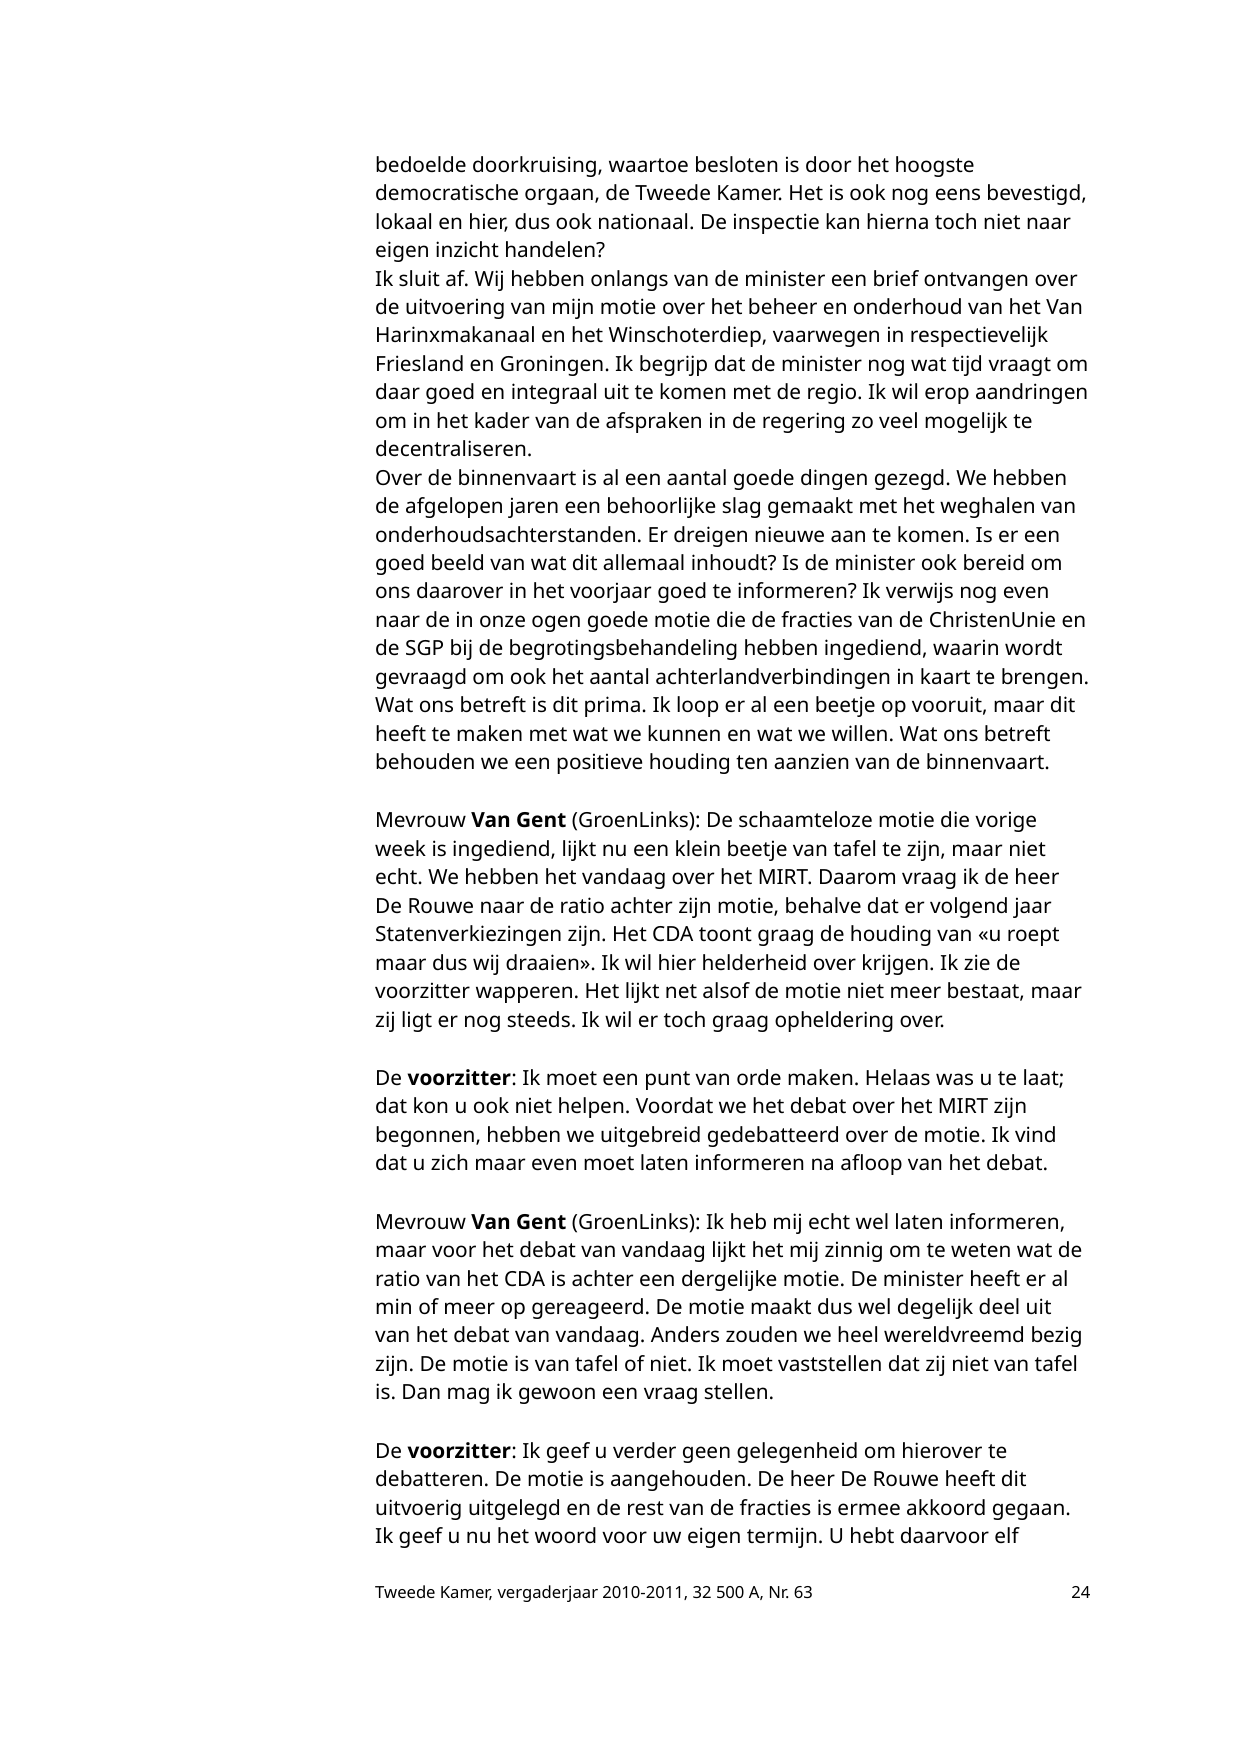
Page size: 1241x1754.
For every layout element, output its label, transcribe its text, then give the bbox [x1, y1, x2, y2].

text Mevrouw Van Gent (GroenLinks): Ik heb mij echt wel laten informeren, maar voor het debat van vandaag lijkt het mij zinnig om te weten wat de ratio van het CDA is achter een dergelijke motie. De minister heeft er al min of meer op gereageerd. De motie maakt dus wel degelijk deel uit van het debat van vandaag. Anders zouden we heel wereldvreemd bezig zijn. De motie is van tafel of niet. Ik moet vaststellen dat zij niet van tafel is. Dan mag ik gewoon een vraag stellen. [375, 1207, 1090, 1406]
text Mevrouw Van Gent (GroenLinks): De schaamteloze motie die vorige week is ingediend, lijkt nu een klein beetje van tafel te zijn, maar niet echt. We hebben het vandaag over het MIRT. Daarom vraag ik de heer De Rouwe naar de ratio achter zijn motie, behalve dat er volgend jaar Statenverkiezingen zijn. Het CDA toont graag de houding van «u roept maar dus wij draaien». Ik wil hier helderheid over krijgen. Ik zie de voorzitter wapperen. Het lijkt net alsof de motie niet meer bestaat, maar zij ligt er nog steeds. Ik wil er toch graag opheldering over. [375, 806, 1090, 1033]
text Ik sluit af. Wij hebben onlangs van de minister een brief ontvangen over de uitvoering van mijn motie over het beheer en onderhoud van het Van Harinxmakanaal en het Winschoterdiep, vaarwegen in respectievelijk Friesland en Groningen. Ik begrijp dat de minister nog wat tijd vraagt om daar goed en integraal uit te komen met de regio. Ik wil erop aandringen om in het kader van de afspraken in de regering zo veel mogelijk te decentraliseren. [375, 264, 1090, 463]
text bedoelde doorkruising, waartoe besloten is door het hoogste democratische orgaan, de Tweede Kamer. Het is ook nog eens bevestigd, lokaal en hier, dus ook nationaal. De inspectie kan hierna toch niet naar eigen inzicht handelen? [375, 150, 1090, 264]
text De voorzitter: Ik geef u verder geen gelegenheid om hierover te debatteren. De motie is aangehouden. De heer De Rouwe heeft dit uitvoerig uitgelegd en de rest van de fracties is ermee akkoord gegaan. Ik geef u nu het woord voor uw eigen termijn. U hebt daarvoor elf [375, 1436, 1090, 1550]
text Over de binnenvaart is al een aantal goede dingen gezegd. We hebben de afgelopen jaren een behoorlijke slag gemaakt met het weghalen van onderhoudsachterstanden. Er dreigen nieuwe aan te komen. Is er een goed beeld van wat dit allemaal inhoudt? Is de minister ook bereid om ons daarover in het voorjaar goed te informeren? Ik verwijs nog even naar de in onze ogen goede motie die de fracties van de ChristenUnie en de SGP bij de begrotingsbehandeling hebben ingediend, waarin wordt gevraagd om ook het aantal achterlandverbindingen in kaart te brengen. Wat ons betreft is dit prima. Ik loop er al een beetje op vooruit, maar dit heeft te maken met wat we kunnen en wat we willen. Wat ons betreft behouden we een positieve houding ten aanzien van de binnenvaart. [375, 463, 1090, 776]
text De voorzitter: Ik moet een punt van orde maken. Helaas was u te laat; dat kon u ook niet helpen. Voordat we het debat over het MIRT zijn begonnen, hebben we uitgebreid gedebatteerd over de motie. Ik vind dat u zich maar even moet laten informeren na afloop van het debat. [375, 1063, 1090, 1177]
